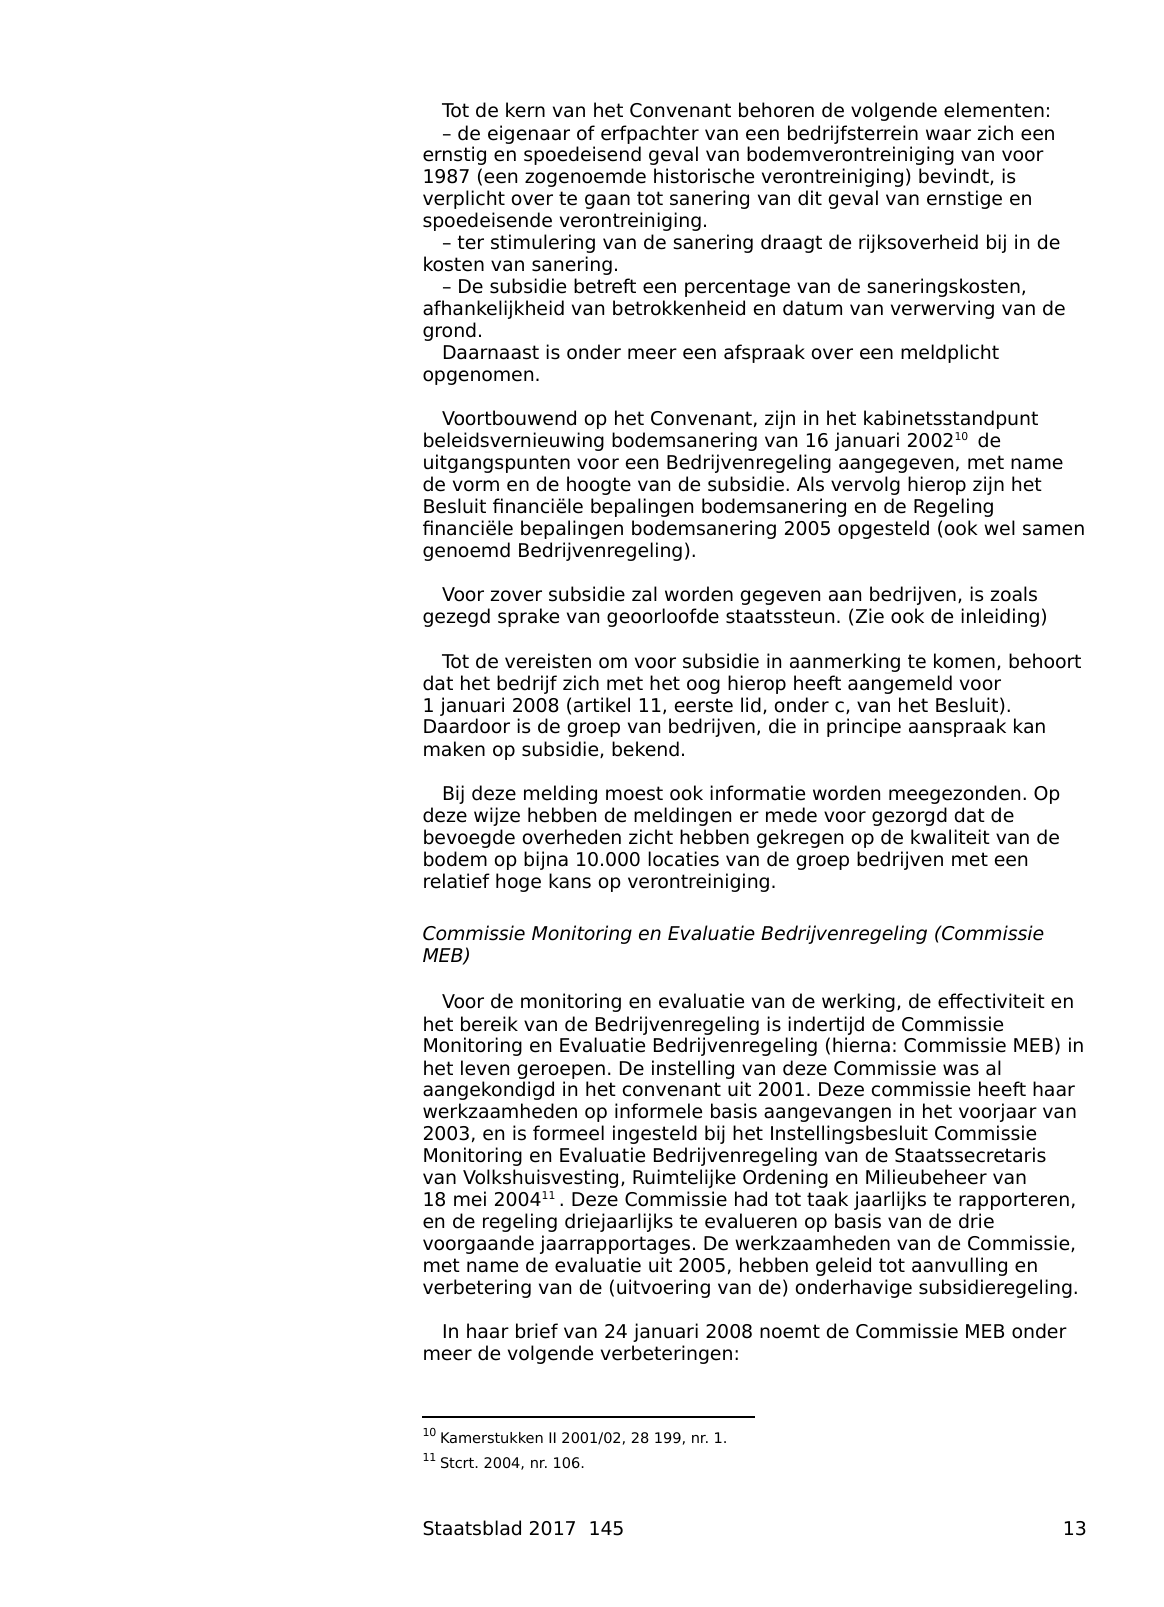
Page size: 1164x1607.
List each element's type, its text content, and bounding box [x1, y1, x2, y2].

text Tot de kern van het Convenant behoren de volgende elementen: [422, 100, 1087, 122]
text Voor zover subsidie zal worden gegeven aan bedrijven, is zoals gezegd sprake van geoorloofde staatssteun. (Zie ook de inleiding) [422, 584, 1087, 628]
text Voor de monitoring en evaluatie van de werking, de effectiviteit en het bereik van de Bedrijvenregeling is indertijd de Commissie Monitoring en Evaluatie Bedrijvenregeling (hierna: Commissie MEB) in het leven geroepen. De instelling van deze Commissie was al aangekondigd in het convenant uit 2001. Deze commissie heeft haar werkzaamheden op informele basis aangevangen in het voorjaar van 2003, en is formeel ingesteld bij het Instellingsbesluit Commissie Monitoring en Evaluatie Bedrijvenregeling van de Staatssecretaris van Volkshuisvesting, Ruimtelijke Ordening en Milieubeheer van 18 mei 2004. Deze Commissie had tot taak jaarlijks te rapporteren, en de regeling driejaarlijks te evalueren op basis van de drie voorgaande jaarrapportages. De werkzaamheden van de Commissie, met name de evaluatie uit 2005, hebben geleid tot aanvulling en verbetering van de (uitvoering van de) onderhavige subsidieregeling. [422, 991, 1087, 1299]
text – De subsidie betreft een percentage van de saneringskosten, afhankelijkheid van betrokkenheid en datum van verwerving van de grond. [422, 276, 1087, 342]
text – ter stimulering van de sanering draagt de rijksoverheid bij in de kosten van sanering. [422, 232, 1087, 276]
text Tot de vereisten om voor subsidie in aanmerking te komen, behoort dat het bedrijf zich met het oog hierop heeft aangemeld voor 1 januari 2008 (artikel 11, eerste lid, onder c, van het Besluit). Daardoor is de groep van bedrijven, die in principe aanspraak kan maken op subsidie, bekend. [422, 651, 1087, 760]
text Voortbouwend op het Convenant, zijn in het kabinetsstandpunt beleidsvernieuwing bodemsanering van 16 januari 2002 de uitgangspunten voor een Bedrijvenregeling aangegeven, met name de vorm en de hoogte van de subsidie. Als vervolg hierop zijn het Besluit financiële bepalingen bodemsanering en de Regeling financiële bepalingen bodemsanering 2005 opgesteld (ook wel samen genoemd Bedrijvenregeling). [422, 408, 1087, 562]
text Daarnaast is onder meer een afspraak over een meldplicht opgenomen. [422, 342, 1087, 386]
text In haar brief van 24 januari 2008 noemt de Commissie MEB onder meer de volgende verbeteringen: [422, 1321, 1087, 1365]
text – de eigenaar of erfpachter van een bedrijfsterrein waar zich een ernstig en spoedeisend geval van bodemverontreiniging van voor 1987 (een zogenoemde historische verontreiniging) bevindt, is verplicht over te gaan tot sanering van dit geval van ernstige en spoedeisende verontreiniging. [422, 122, 1087, 232]
text Bij deze melding moest ook informatie worden meegezonden. Op deze wijze hebben de meldingen er mede voor gezorgd dat de bevoegde overheden zicht hebben gekregen op de kwaliteit van de bodem op bijna 10.000 locaties van de groep bedrijven met een relatief hoge kans op verontreiniging. [422, 783, 1087, 892]
text Kamerstukken II 2001/02, 28 199, nr. 1. [422, 1426, 1087, 1448]
text Stcrt. 2004, nr. 106. [422, 1451, 1087, 1473]
subtitle Commissie Monitoring en Evaluatie Bedrijvenregeling (Commissie MEB) [422, 922, 1087, 966]
